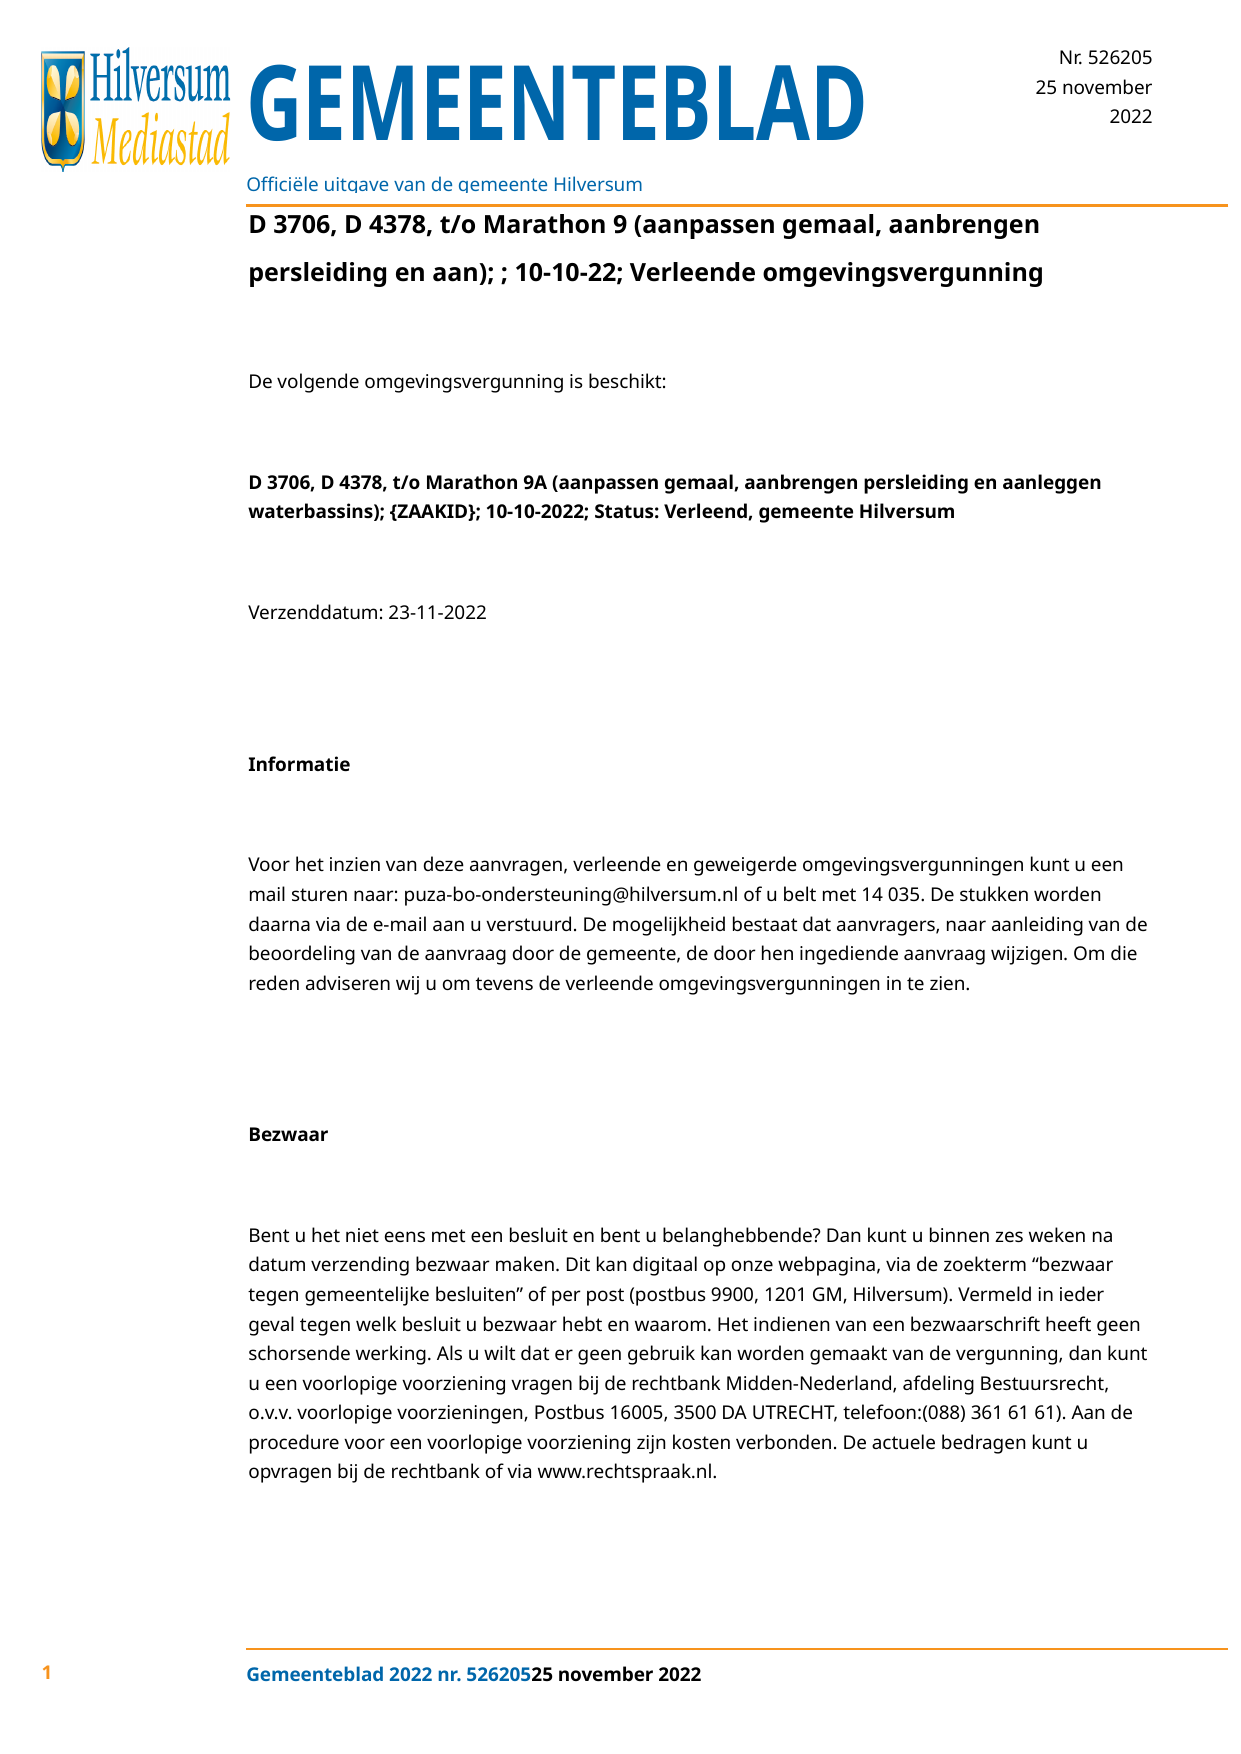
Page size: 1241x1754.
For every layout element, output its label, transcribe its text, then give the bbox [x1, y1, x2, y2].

text Bent u het niet eens met een besluit en bent u belanghebbende? Dan kunt u binnen zes weken na datum verzending bezwaar maken. Dit kan digitaal op onze webpagina, via de zoekterm “bezwaar tegen gemeentelijke besluiten” of per post (postbus 9900, 1201 GM, Hilversum). Vermeld in ieder geval tegen welk besluit u bezwaar hebt en waarom. Het indienen van een bezwaarschrift heeft geen schorsende werking. Als u wilt dat er geen gebruik kan worden gemaakt van de vergunning, dan kunt u een voorlopige voorziening vragen bij de rechtbank Midden-Nederland, afdeling Bestuursrecht, o.v.v. voorlopige voorzieningen, Postbus 16005, 3500 DA UTRECHT, telefoon:(088) 361 61 61). Aan de procedure voor een voorlopige voorziening zijn kosten verbonden. De actuele bedragen kunt u opvragen bij de rechtbank of via www.rechtspraak.nl. [248, 1222, 1152, 1484]
text Bezwaar [248, 1121, 1152, 1147]
text D 3706, D 4378, t/o Marathon 9 (aanpassen gemaal, aanbrengen persleiding en aan); ; 10-10-22; Verleende omgevingsvergunning [248, 207, 1152, 288]
picture [41, 47, 231, 172]
text Verzenddatum: 23-11-2022 [248, 599, 1152, 625]
text D 3706, D 4378, t/o Marathon 9A (aanpassen gemaal, aanbrengen persleiding en aanleggen waterbassins); {ZAAKID}; 10-10-2022; Status: Verleend, gemeente Hilversum [248, 469, 1152, 524]
text Informatie [248, 751, 1152, 777]
text Voor het inzien van deze aanvragen, verleende en geweigerde omgevingsvergunningen kunt u een mail sturen naar: puza-bo-ondersteuning@hilversum.nl of u belt met 14 035. De stukken worden daarna via de e-mail aan u verstuurd. De mogelijkheid bestaat dat aanvragers, naar aanleiding van de beoordeling van de aanvraag door de gemeente, de door hen ingediende aanvraag wijzigen. Om die reden adviseren wij u om tevens de verleende omgevingsvergunningen in te zien. [248, 852, 1152, 996]
text De volgende omgevingsvergunning is beschikt: [248, 368, 1152, 394]
